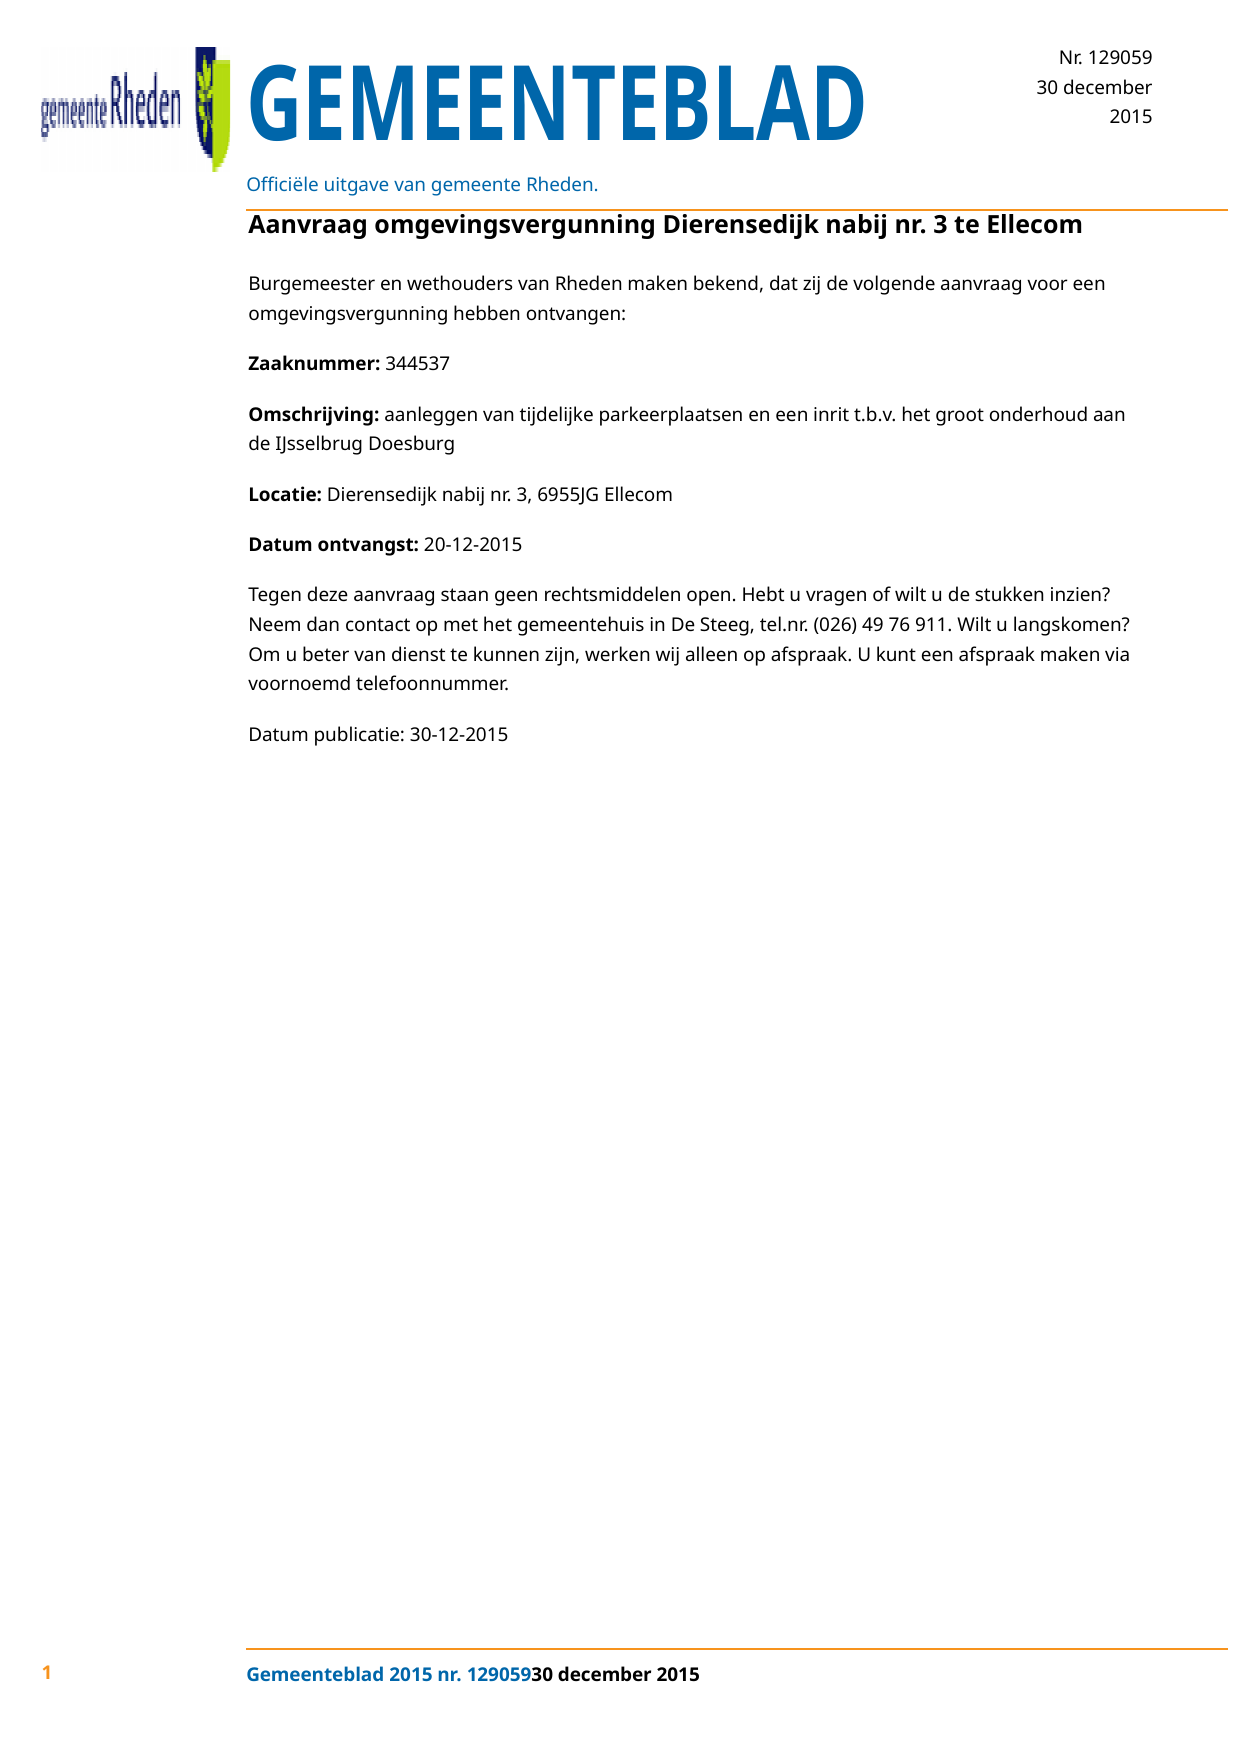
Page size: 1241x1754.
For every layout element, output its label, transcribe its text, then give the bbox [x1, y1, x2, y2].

picture [41, 47, 231, 172]
text Tegen deze aanvraag staan geen rechtsmiddelen open. Hebt u vragen of wilt u de stukken inzien? Neem dan contact op met het gemeentehuis in De Steeg, tel.nr. (026) 49 76 911. Wilt u langskomen? Om u beter van dienst te kunnen zijn, werken wij alleen op afspraak. U kunt een afspraak maken via voornoemd telefoonnummer. [248, 582, 1152, 696]
text Datum ontvangst: 20-12-2015 [248, 531, 1152, 557]
text Zaaknummer: 344537 [248, 350, 1152, 376]
text Locatie: Dierensedijk nabij nr. 3, 6955JG Ellecom [248, 481, 1152, 506]
text Burgemeester en wethouders van Rheden maken bekend, dat zij de volgende aanvraag voor een omgevingsvergunning hebben ontvangen: [248, 270, 1152, 326]
text Omschrijving: aanleggen van tijdelijke parkeerplaatsen en een inrit t.b.v. het groot onderhoud aan de IJsselbrug Doesburg [248, 401, 1152, 456]
text Aanvraag omgevingsvergunning Dierensedijk nabij nr. 3 te Ellecom [248, 211, 1152, 241]
text Datum publicatie: 30-12-2015 [248, 721, 1152, 746]
